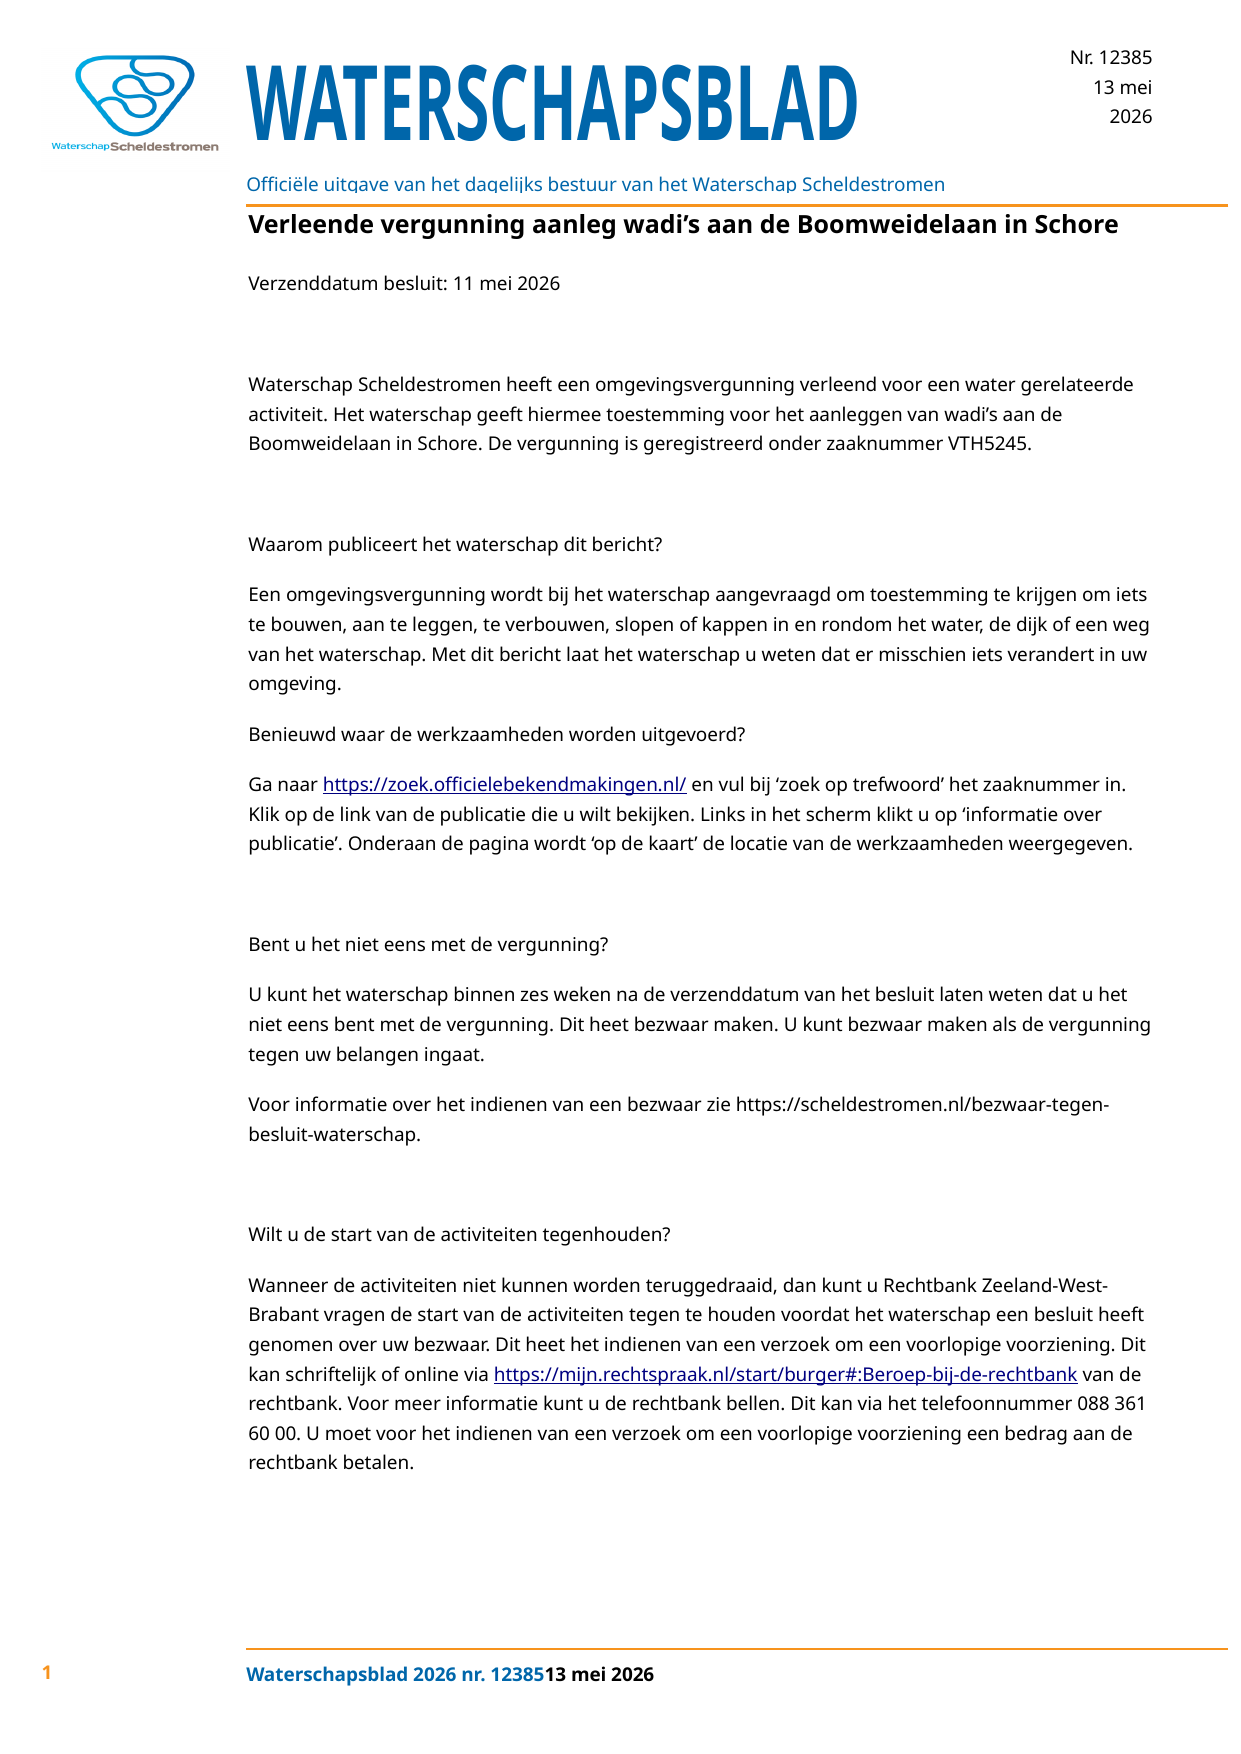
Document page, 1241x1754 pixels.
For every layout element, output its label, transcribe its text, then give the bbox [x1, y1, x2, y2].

text Verleende vergunning aanleg wadi’s aan de Boomweidelaan in Schore [248, 207, 1152, 241]
text Ga naar https://zoek.officielebekendmakingen.nl/ en vul bij ‘zoek op trefwoord’ het zaaknummer in. Klik op de link van de publicatie die u wilt bekijken. Links in het scherm klikt u op ‘informatie over publicatie’. Onderaan de pagina wordt ‘op de kaart’ de locatie van de werkzaamheden weergegeven. [248, 771, 1152, 856]
text Waarom publiceert het waterschap dit bericht? [248, 531, 1152, 557]
text Verzenddatum besluit: 11 mei 2026 [248, 270, 1152, 296]
text Wilt u de start van de activiteiten tegenhouden? [248, 1222, 1152, 1247]
picture [41, 47, 231, 172]
text Wanneer de activiteiten niet kunnen worden teruggedraaid, dan kunt u Rechtbank Zeeland-West-Brabant vragen de start van de activiteiten tegen te houden voordat het waterschap een besluit heeft genomen over uw bezwaar. Dit heet het indienen van een verzoek om een voorlopige voorziening. Dit kan schriftelijk of online via https://mijn.rechtspraak.nl/start/burger#:Beroep-bij-de-rechtbank van de rechtbank. Voor meer informatie kunt u de rechtbank bellen. Dit kan via het telefoonnummer 088 361 60 00. U moet voor het indienen van een verzoek om een voorlopige voorziening een bedrag aan de rechtbank betalen. [248, 1272, 1152, 1475]
text Benieuwd waar de werkzaamheden worden uitgevoerd? [248, 721, 1152, 746]
text Een omgevingsvergunning wordt bij het waterschap aangevraagd om toestemming te krijgen om iets te bouwen, aan te leggen, te verbouwen, slopen of kappen in en rondom het water, de dijk of een weg van het waterschap. Met dit bericht laat het waterschap u weten dat er misschien iets verandert in uw omgeving. [248, 582, 1152, 696]
text Voor informatie over het indienen van een bezwaar zie https://scheldestromen.nl/bezwaar-tegen-besluit-waterschap. [248, 1091, 1152, 1146]
text U kunt het waterschap binnen zes weken na de verzenddatum van het besluit laten weten dat u het niet eens bent met de vergunning. Dit heet bezwaar maken. U kunt bezwaar maken als de vergunning tegen uw belangen ingaat. [248, 982, 1152, 1066]
text Waterschap Scheldestromen heeft een omgevingsvergunning verleend voor een water gerelateerde activiteit. Het waterschap geeft hiermee toestemming voor het aanleggen van wadi’s aan de Boomweidelaan in Schore. De vergunning is geregistreerd onder zaaknummer VTH5245. [248, 371, 1152, 456]
text Bent u het niet eens met de vergunning? [248, 931, 1152, 957]
